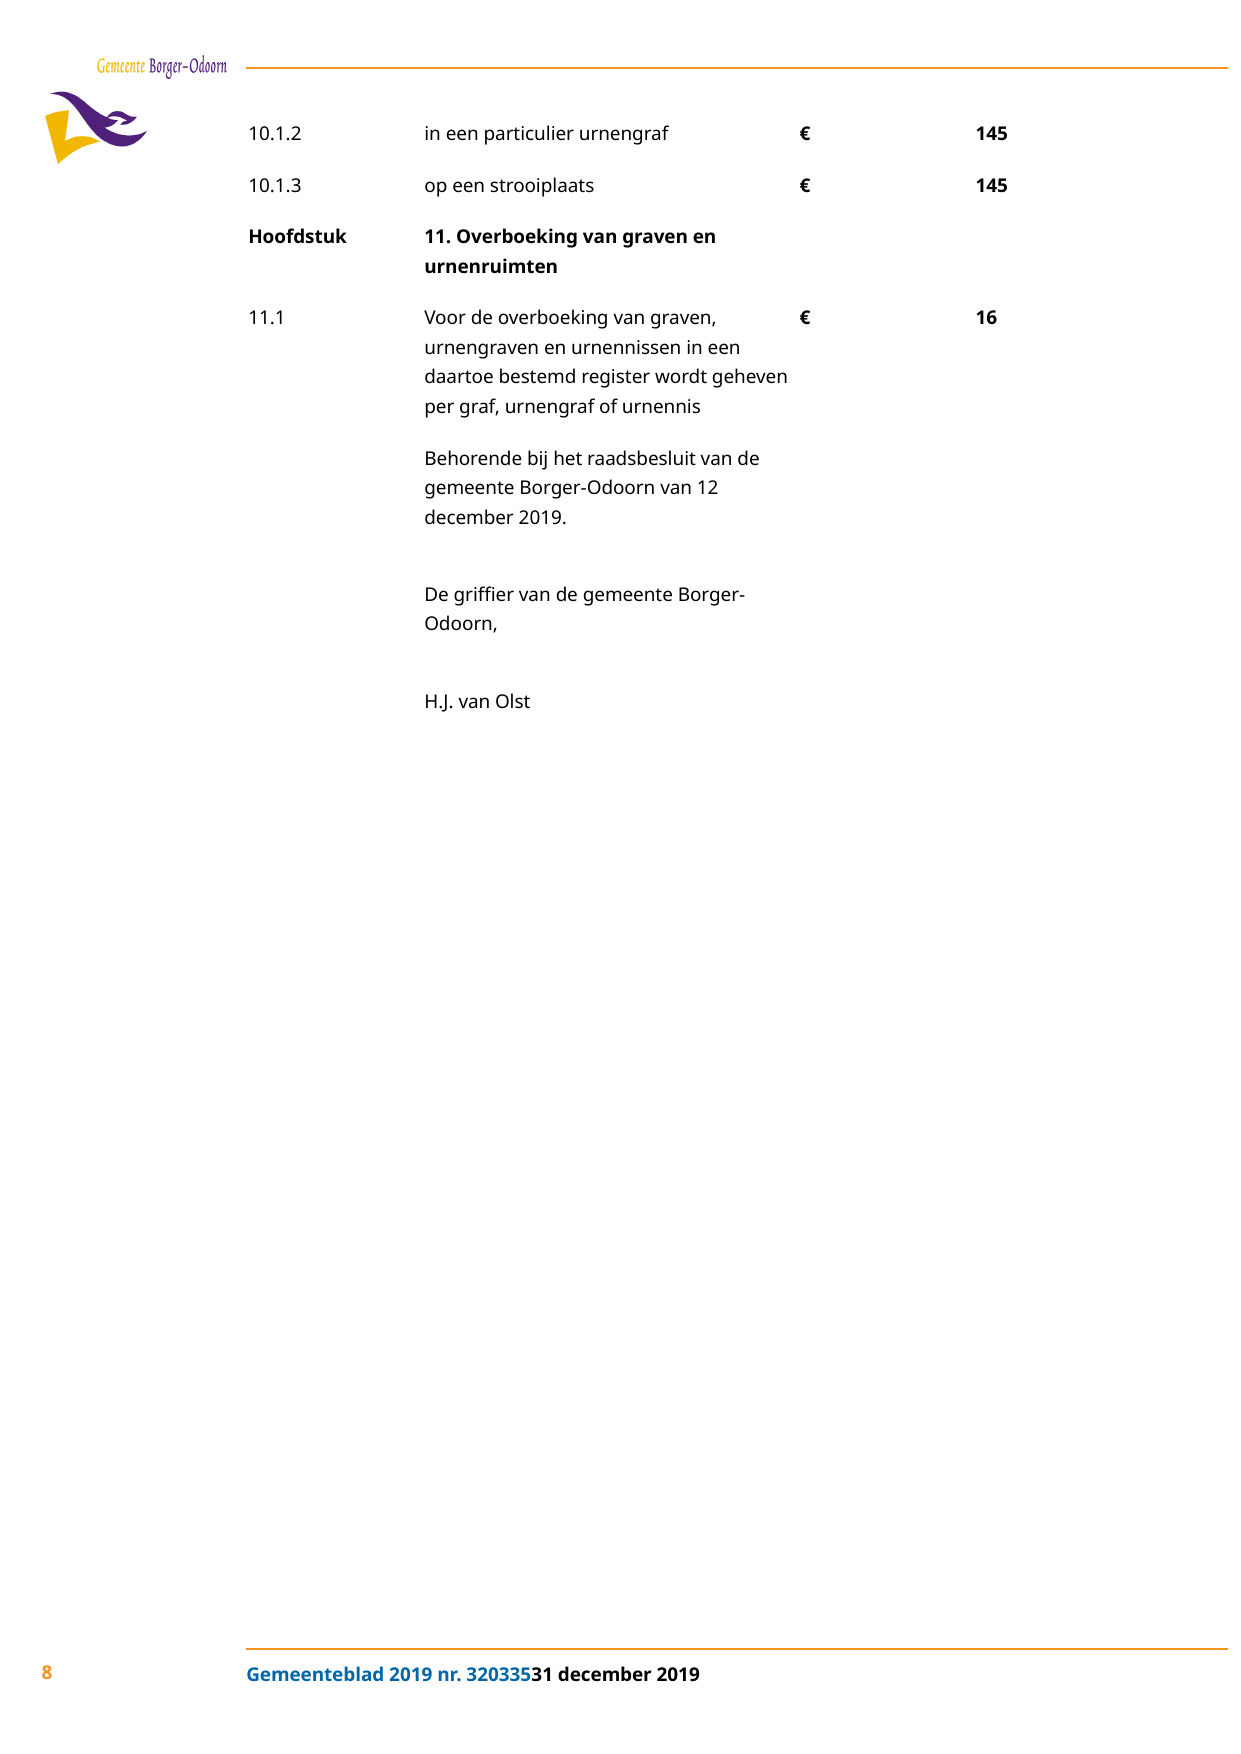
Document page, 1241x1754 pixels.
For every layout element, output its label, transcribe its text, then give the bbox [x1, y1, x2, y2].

table_cell [975, 279, 1152, 304]
table_cell [799, 581, 975, 636]
table_cell [975, 662, 1152, 688]
table_cell [799, 146, 975, 172]
table_cell 145 [975, 172, 1152, 198]
table_cell [799, 662, 975, 688]
table_cell [248, 95, 424, 121]
table_cell 145 [975, 121, 1152, 146]
table_cell [424, 530, 799, 555]
table_cell [975, 224, 1152, 279]
table_cell [424, 95, 799, 121]
table_cell [975, 688, 1152, 713]
table_cell 10.1.2 [248, 121, 424, 146]
table_cell [248, 146, 424, 172]
table_cell [248, 688, 424, 713]
table_cell [975, 419, 1152, 445]
table_cell [248, 555, 424, 581]
table_cell [424, 198, 799, 223]
table_cell Hoofdstuk [248, 224, 424, 279]
table_cell [799, 530, 975, 555]
table_cell [975, 146, 1152, 172]
table_cell [248, 662, 424, 688]
table_cell [975, 95, 1152, 121]
table_cell [424, 146, 799, 172]
table_cell [248, 445, 424, 529]
table_cell € [799, 305, 975, 419]
table_cell 16 [975, 305, 1152, 419]
table_cell 11. Overboeking van graven en urnenruimten [424, 224, 799, 279]
table_cell [799, 555, 975, 581]
table_cell [799, 419, 975, 445]
table_cell [248, 636, 424, 662]
table_cell [248, 419, 424, 445]
table_cell in een particulier urnengraf [424, 121, 799, 146]
table_cell € [799, 121, 975, 146]
table_cell [975, 530, 1152, 555]
table_cell De griffier van de gemeente Borger-Odoorn, [424, 581, 799, 636]
table_cell [424, 419, 799, 445]
table_cell [975, 445, 1152, 529]
table_cell [424, 279, 799, 304]
table_cell [799, 95, 975, 121]
table_cell [975, 555, 1152, 581]
table_cell [799, 279, 975, 304]
table_cell [799, 688, 975, 713]
table_cell [424, 555, 799, 581]
picture [41, 47, 231, 172]
table_cell [975, 636, 1152, 662]
table_cell [424, 662, 799, 688]
table_cell [799, 198, 975, 223]
table_cell 10.1.3 [248, 172, 424, 198]
table_cell [248, 581, 424, 636]
table_cell € [799, 172, 975, 198]
table_cell [975, 581, 1152, 636]
table_cell H.J. van Olst [424, 688, 799, 713]
table_cell op een strooiplaats [424, 172, 799, 198]
table_cell [975, 198, 1152, 223]
table_cell [799, 224, 975, 279]
table_cell [248, 530, 424, 555]
table_cell [248, 279, 424, 304]
table_cell [248, 198, 424, 223]
table_cell [799, 636, 975, 662]
table_cell Behorende bij het raadsbesluit van de gemeente Borger-Odoorn van 12 december 2019. [424, 445, 799, 529]
table_cell 11.1 [248, 305, 424, 419]
table_cell Voor de overboeking van graven, urnengraven en urnennissen in een daartoe bestemd register wordt geheven per graf, urnengraf of urnennis [424, 305, 799, 419]
table_cell [799, 445, 975, 529]
table_cell [424, 636, 799, 662]
